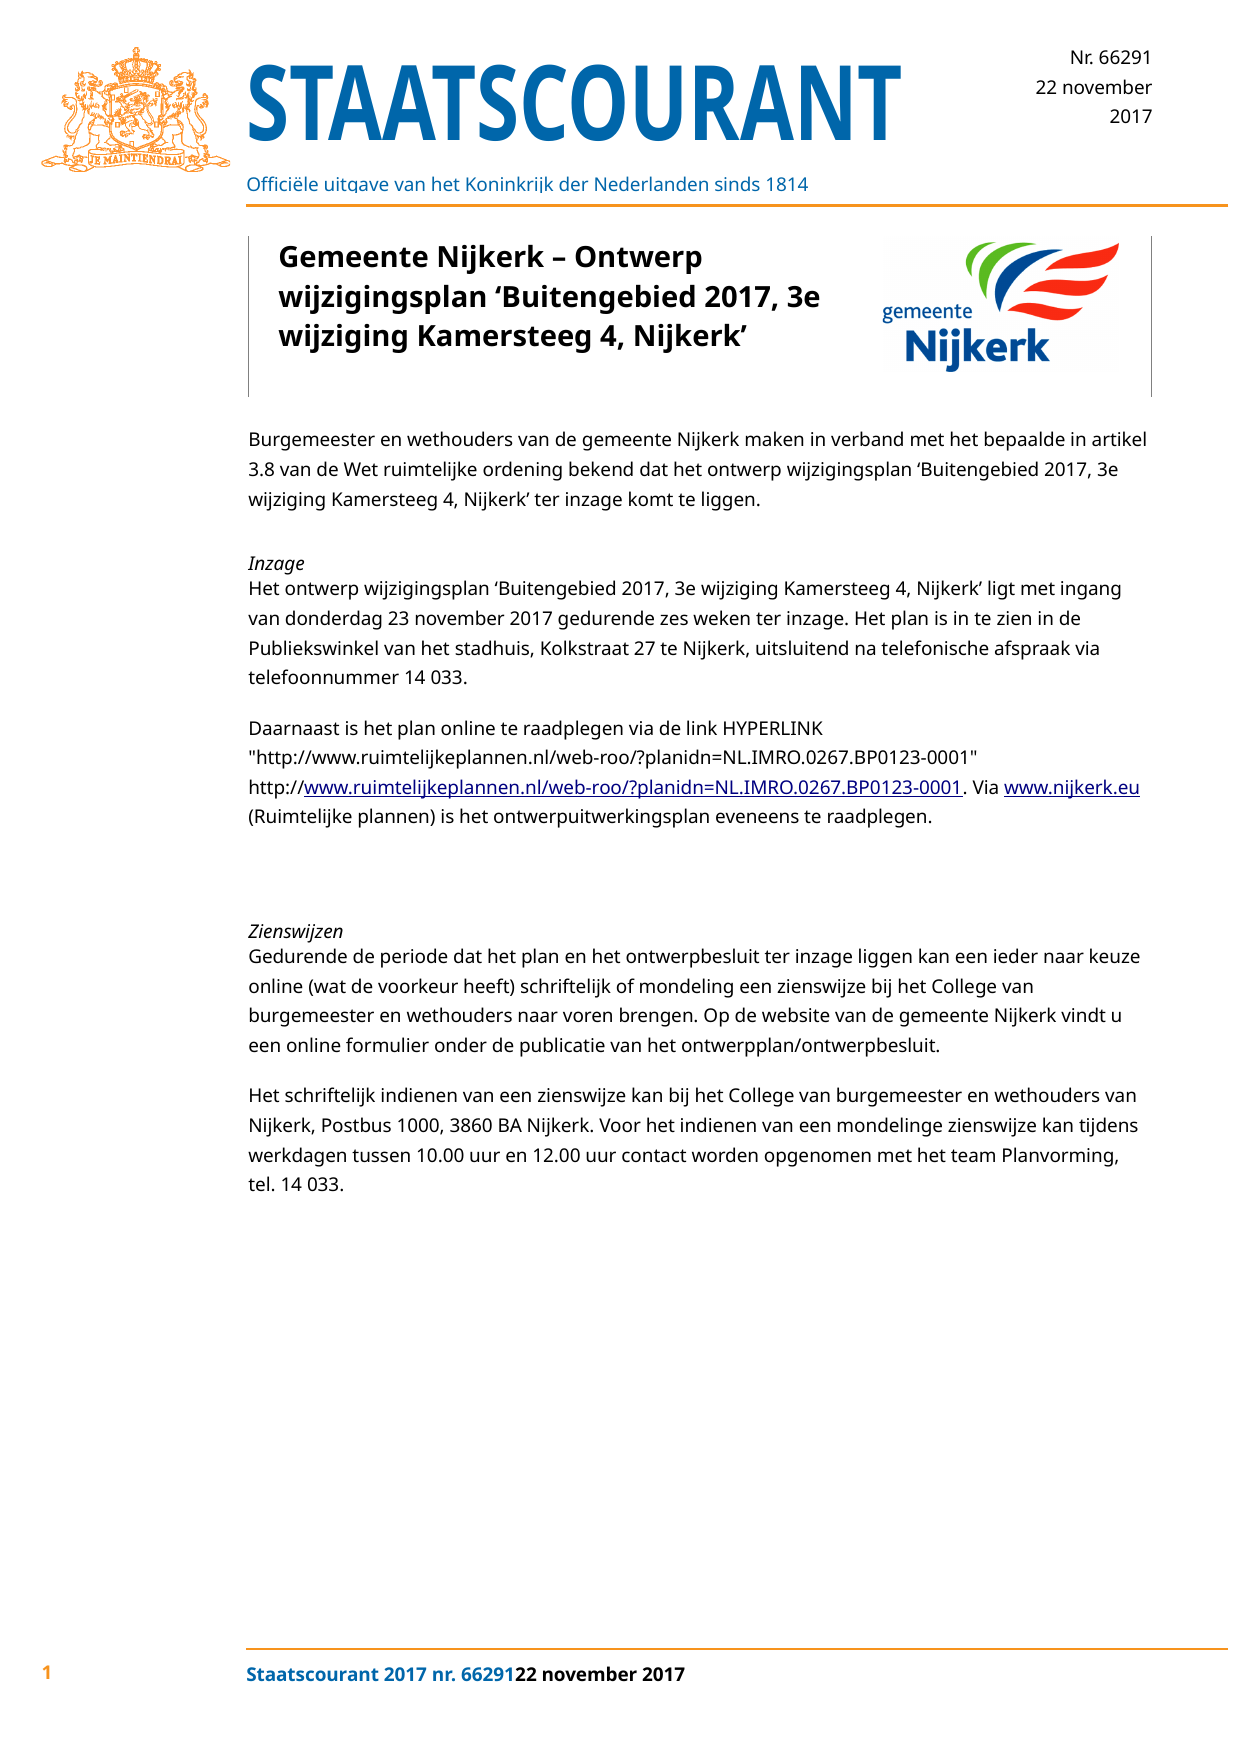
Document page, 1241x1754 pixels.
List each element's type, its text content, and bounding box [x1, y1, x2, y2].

text Burgemeester en wethouders van de gemeente Nijkerk maken in verband met het bepaalde in artikel 3.8 van de Wet ruimtelijke ordening bekend dat het ontwerp wijzigingsplan ‘Buitengebied 2017, 3e wijziging Kamersteeg 4, Nijkerk’ ter inzage komt te liggen. [248, 427, 1152, 512]
text Gedurende de periode dat het plan en het ontwerpbesluit ter inzage liggen kan een ieder naar keuze online (wat de voorkeur heeft) schriftelijk of mondeling een zienswijze bij het College van burgemeester en wethouders naar voren brengen. Op de website van de gemeente Nijkerk vindt u een online formulier onder de publicatie van het ontwerpplan/ontwerpbesluit. [248, 943, 1152, 1058]
text Het schriftelijk indienen van een zienswijze kan bij het College van burgemeester en wethouders van Nijkerk, Postbus 1000, 3860 BA Nijkerk. Voor het indienen van een mondelinge zienswijze kan tijdens werkdagen tussen 10.00 uur en 12.00 uur contact worden opgenomen met het team Planvorming, tel. 14 033. [248, 1083, 1152, 1197]
table_header [850, 236, 1151, 397]
text Daarnaast is het plan online te raadplegen via de link HYPERLINK "http://www.ruimtelijkeplannen.nl/web-roo/?planidn=NL.IMRO.0267.BP0123-0001" http://www.ruimtelijkeplannen.nl/web-roo/?planidn=NL.IMRO.0267.BP0123-0001. Via www.nijkerk.eu (Ruimtelijke plannen) is het ontwerpuitwerkingsplan eveneens te raadplegen. [248, 715, 1152, 829]
table_header Gemeente Nijkerk – Ontwerp wijzigingsplan ‘Buitengebied 2017, 3e wijziging Kamersteeg 4, Nijkerk’ [249, 236, 850, 397]
text Het ontwerp wijzigingsplan ‘Buitengebied 2017, 3e wijziging Kamersteeg 4, Nijkerk’ ligt met ingang van donderdag 23 november 2017 gedurende zes weken ter inzage. Het plan is in te zien in de Publiekswinkel van het stadhuis, Kolkstraat 27 te Nijkerk, uitsluitend na telefonische afspraak via telefoonnummer 14 033. [248, 576, 1152, 690]
text Zienswijzen [248, 918, 1152, 943]
text Inzage [248, 550, 1152, 576]
picture [882, 236, 1119, 372]
picture [41, 47, 231, 172]
